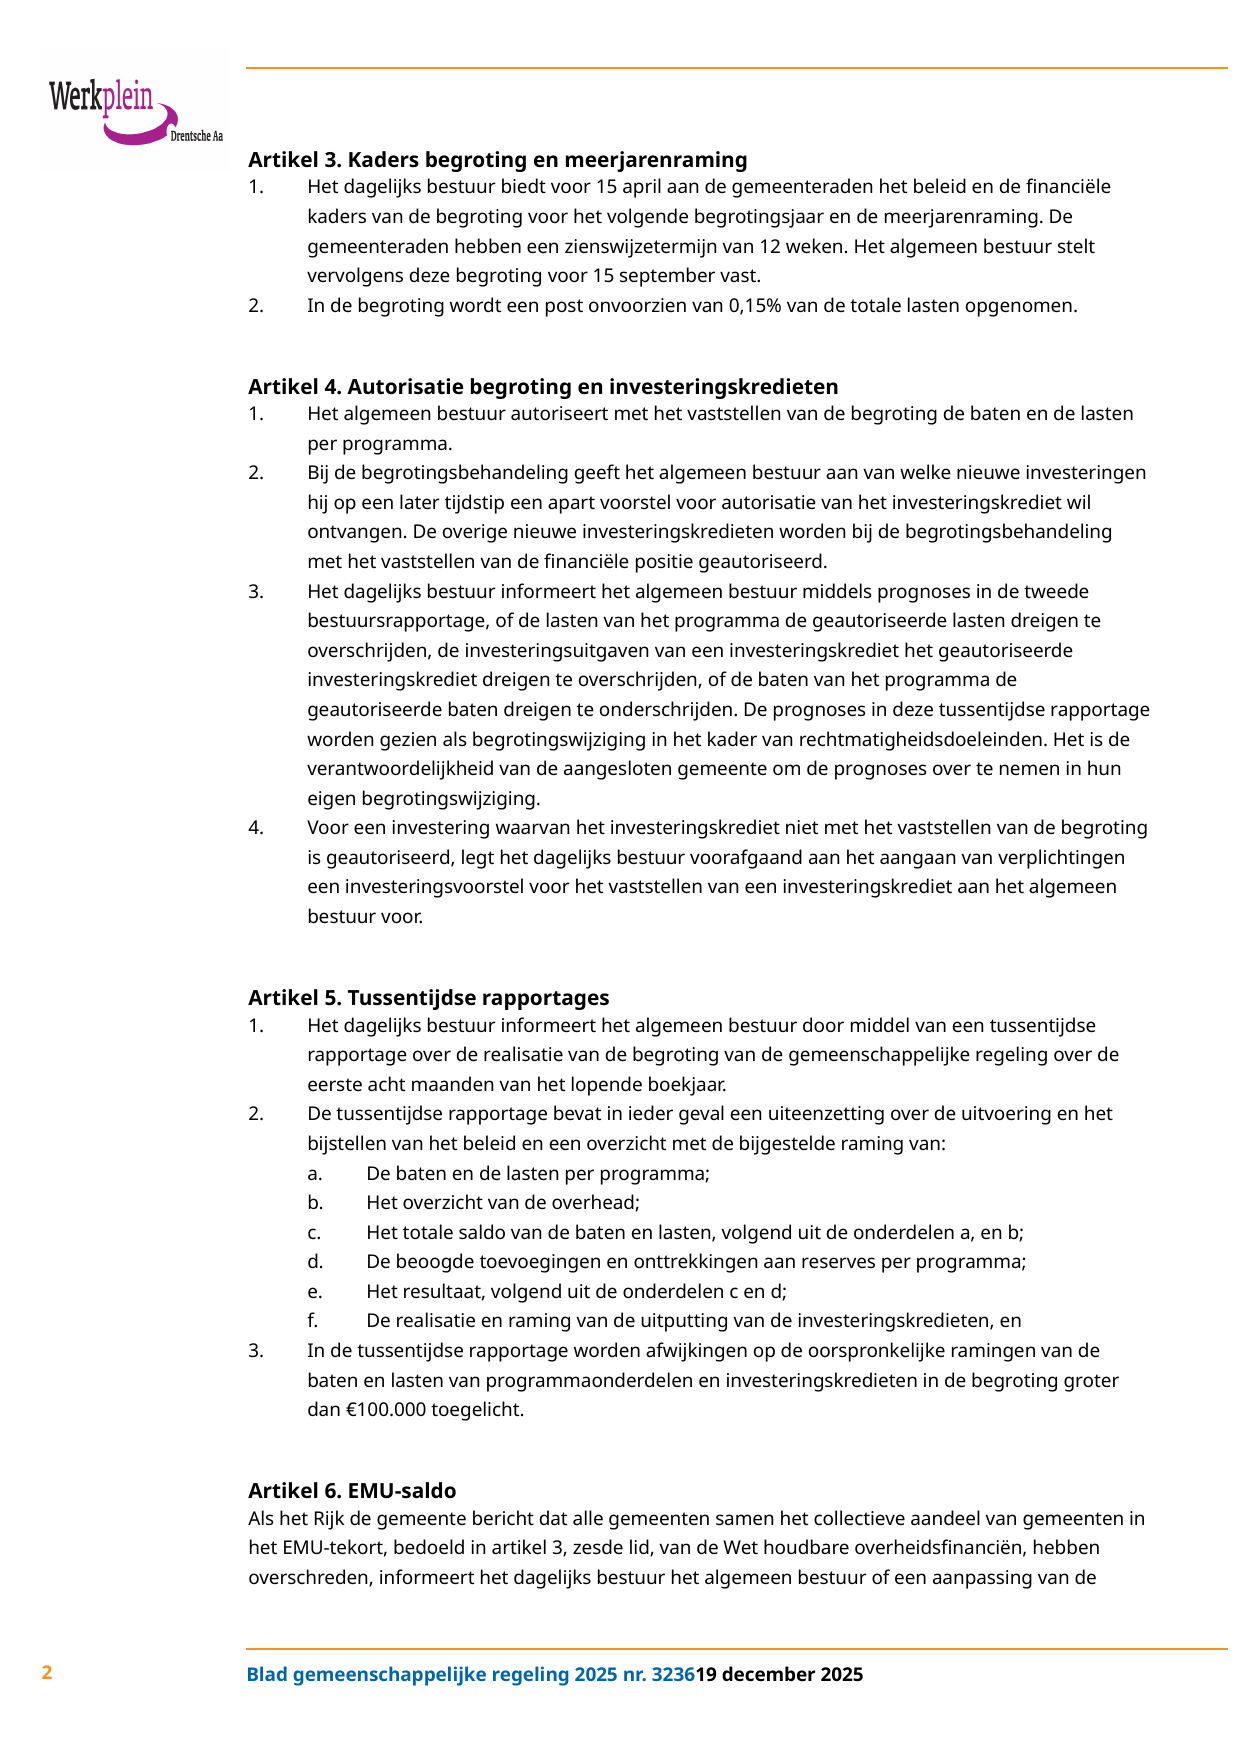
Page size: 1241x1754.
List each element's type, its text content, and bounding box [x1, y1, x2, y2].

list De realisatie en raming van de uitputting van de investeringskredieten, en [307, 1308, 1152, 1333]
list Het algemeen bestuur autoriseert met het vaststellen van de begroting de baten en de lasten per programma. [248, 400, 1152, 456]
list Het dagelijks bestuur informeert het algemeen bestuur door middel van een tussentijdse rapportage over de realisatie van de begroting van de gemeenschappelijke regeling over de eerste acht maanden van het lopende boekjaar. [248, 1012, 1152, 1097]
text Als het Rijk de gemeente bericht dat alle gemeenten samen het collectieve aandeel van gemeenten in het EMU-tekort, bedoeld in artikel 3, zesde lid, van de Wet houdbare overheidsfinanciën, hebben overschreden, informeert het dagelijks bestuur het algemeen bestuur of een aanpassing van de [248, 1505, 1152, 1590]
list De beoogde toevoegingen en onttrekkingen aan reserves per programma; [307, 1248, 1152, 1274]
picture [41, 47, 231, 172]
list De tussentijdse rapportage bevat in ieder geval een uiteenzetting over de uitvoering en het bijstellen van het beleid en een overzicht met de bijgestelde raming van: [248, 1101, 1152, 1156]
list Het dagelijks bestuur biedt voor 15 april aan de gemeenteraden het beleid en de financiële kaders van de begroting voor het volgende begrotingsjaar en de meerjarenraming. De gemeenteraden hebben een zienswijzetermijn van 12 weken. Het algemeen bestuur stelt vervolgens deze begroting voor 15 september vast. [248, 174, 1152, 288]
list Voor een investering waarvan het investeringskrediet niet met het vaststellen van de begroting is geautoriseerd, legt het dagelijks bestuur voorafgaand aan het aangaan van verplichtingen een investeringsvoorstel voor het vaststellen van een investeringskrediet aan het algemeen bestuur voor. [248, 814, 1152, 929]
text Artikel 5. Tussentijdse rapportages [248, 983, 1152, 1012]
list Het dagelijks bestuur informeert het algemeen bestuur middels prognoses in de tweede bestuursrapportage, of de lasten van het programma de geautoriseerde lasten dreigen te overschrijden, de investeringsuitgaven van een investeringskrediet het geautoriseerde investeringskrediet dreigen te overschrijden, of de baten van het programma de geautoriseerde baten dreigen te onderschrijden. De prognoses in deze tussentijdse rapportage worden gezien als begrotingswijziging in het kader van rechtmatigheidsdoeleinden. Het is de verantwoordelijkheid van de aangesloten gemeente om de prognoses over te nemen in hun eigen begrotingswijziging. [248, 578, 1152, 811]
list Het totale saldo van de baten en lasten, volgend uit de onderdelen a, en b; [307, 1219, 1152, 1244]
list In de tussentijdse rapportage worden afwijkingen op de oorspronkelijke ramingen van de baten en lasten van programmaonderdelen en investeringskredieten in de begroting groter dan €100.000 toegelicht. [248, 1337, 1152, 1422]
list Het resultaat, volgend uit de onderdelen c en d; [307, 1278, 1152, 1304]
list De baten en de lasten per programma; [307, 1160, 1152, 1185]
text Artikel 3. Kaders begroting en meerjarenraming [248, 145, 1152, 174]
list Het overzicht van de overhead; [307, 1189, 1152, 1215]
text Artikel 4. Autorisatie begroting en investeringskredieten [248, 372, 1152, 400]
list Bij de begrotingsbehandeling geeft het algemeen bestuur aan van welke nieuwe investeringen hij op een later tijdstip een apart voorstel voor autorisatie van het investeringskrediet wil ontvangen. De overige nieuwe investeringskredieten worden bij de begrotingsbehandeling met het vaststellen van de financiële positie geautoriseerd. [248, 459, 1152, 574]
text Artikel 6. EMU-saldo [248, 1476, 1152, 1505]
list In de begroting wordt een post onvoorzien van 0,15% van de totale lasten opgenomen. [248, 292, 1152, 318]
